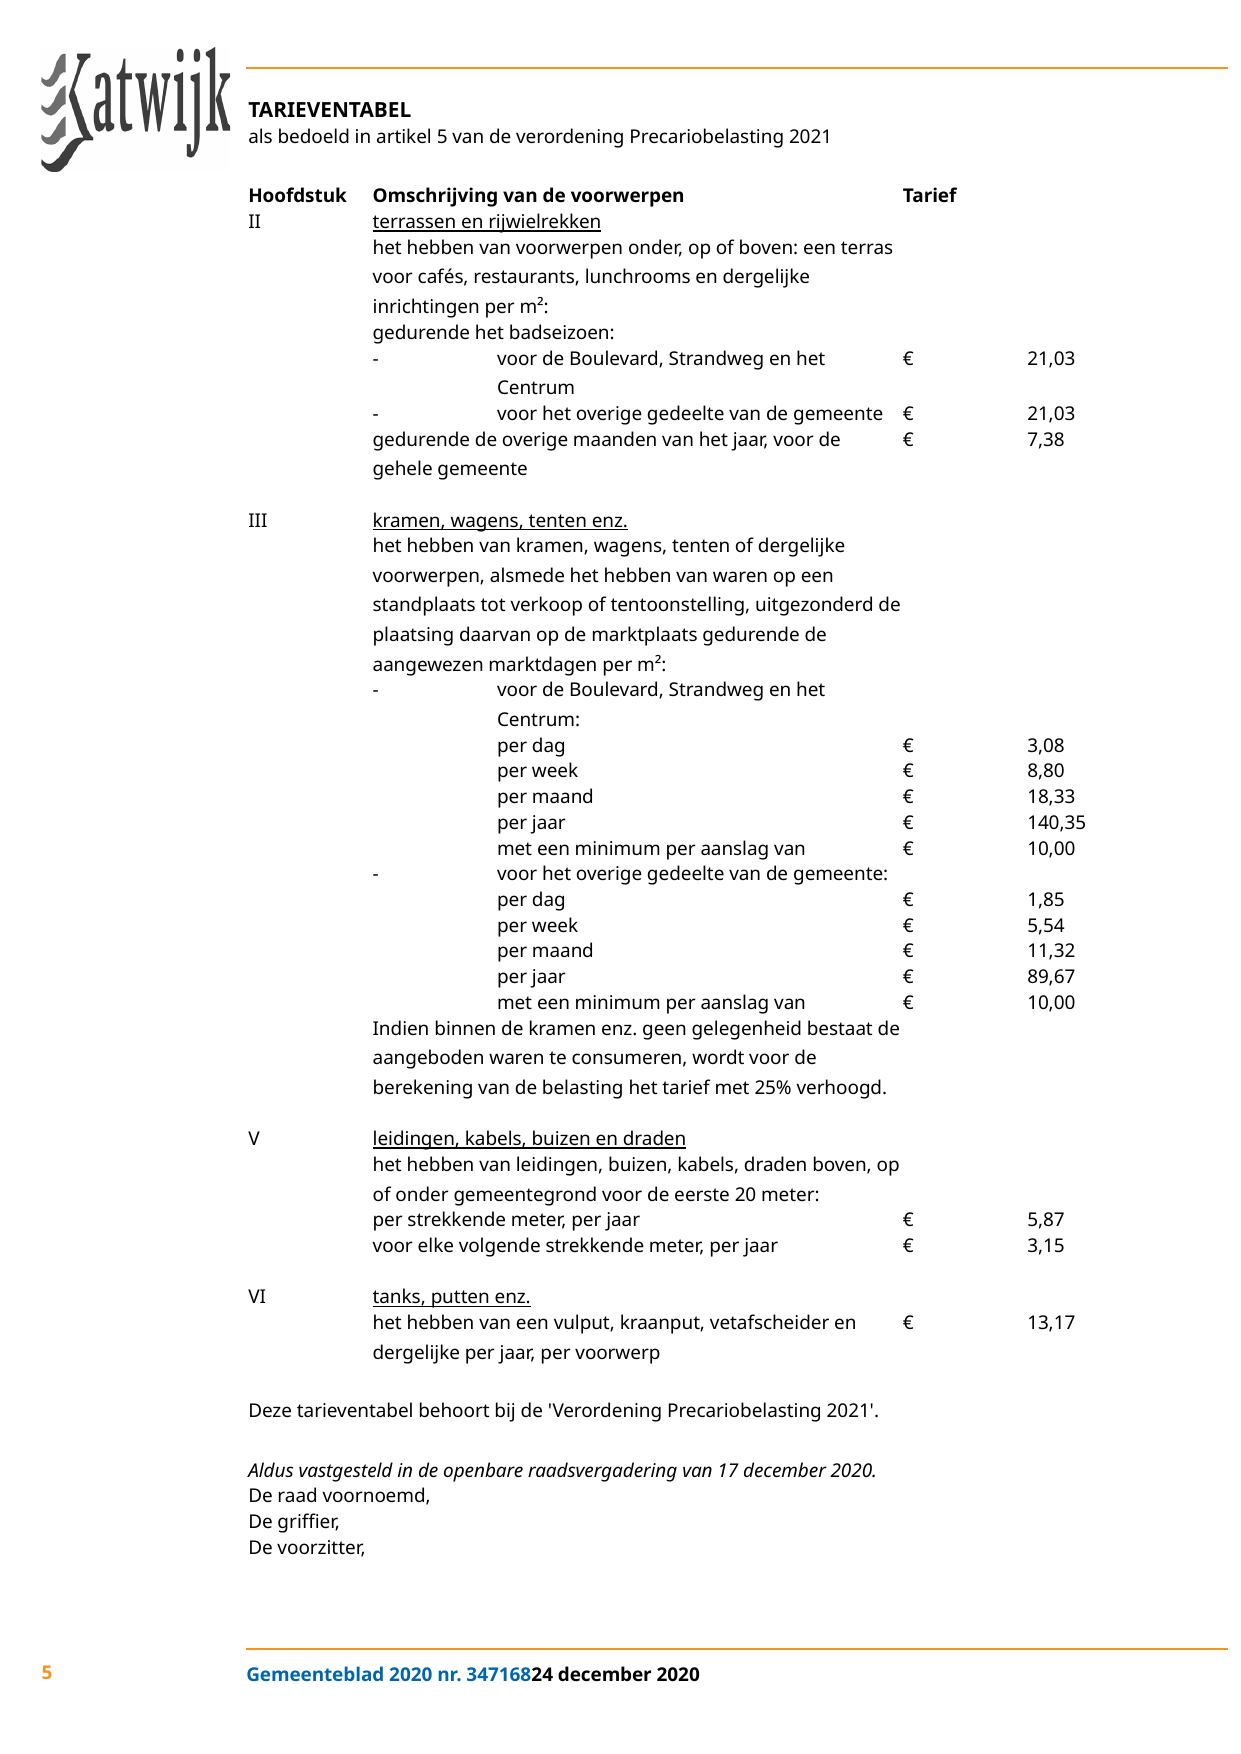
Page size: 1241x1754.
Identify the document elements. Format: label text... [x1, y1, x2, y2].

table_cell [1027, 1126, 1152, 1151]
table_cell [1027, 1284, 1152, 1309]
table_cell [373, 989, 497, 1015]
table_cell [248, 533, 372, 677]
table_cell II [248, 208, 372, 234]
table_cell € [903, 1207, 1027, 1232]
table_cell € [903, 964, 1027, 989]
table_cell [903, 1151, 1027, 1207]
table_cell € [903, 989, 1027, 1015]
table_cell [373, 886, 497, 912]
table_cell [248, 426, 372, 481]
table_cell [248, 1015, 372, 1100]
table_cell [248, 758, 372, 783]
table_cell per maand [497, 783, 903, 809]
table_cell [248, 677, 372, 732]
table_cell € [903, 1232, 1027, 1258]
table_cell [248, 1258, 1152, 1284]
table_cell 5,87 [1027, 1207, 1152, 1232]
table_cell [248, 783, 372, 809]
table_cell Indien binnen de kramen enz. geen gelegenheid bestaat de aangeboden waren te consumeren, wordt voor de berekening van de belasting het tarief met 25% verhoogd. [373, 1015, 903, 1100]
table_cell € [903, 426, 1027, 481]
text TARIEVENTABEL [248, 95, 1152, 123]
table_cell [373, 912, 497, 938]
table_cell per jaar [497, 964, 903, 989]
table_cell [903, 1126, 1027, 1151]
table_cell - [373, 345, 497, 400]
table_cell 11,32 [1027, 938, 1152, 963]
table_cell [903, 1284, 1027, 1309]
table_cell per week [497, 912, 903, 938]
table_cell [248, 1151, 372, 1207]
table_cell [248, 1207, 372, 1232]
table_cell [1027, 1151, 1152, 1207]
table_cell gedurende het badseizoen: [373, 319, 903, 345]
table_cell [248, 481, 1152, 507]
table_cell het hebben van kramen, wagens, tenten of dergelijke voorwerpen, alsmede het hebben van waren op een standplaats tot verkoop of tentoonstelling, uitgezonderd de plaatsing daarvan op de marktplaats gedurende de aangewezen marktdagen per m²: [373, 533, 903, 677]
table_cell [903, 861, 1027, 886]
table_cell het hebben van een vulput, kraanput, vetafscheider en dergelijke per jaar, per voorwerp [373, 1310, 903, 1365]
table_cell 3,08 [1027, 732, 1152, 758]
table_cell € [903, 809, 1027, 835]
table_cell terrassen en rijwielrekken [373, 208, 903, 234]
table_cell [248, 400, 372, 426]
table_cell € [903, 345, 1027, 400]
table_header Omschrijving van de voorwerpen [373, 183, 903, 208]
table_cell € [903, 758, 1027, 783]
table_cell [248, 861, 372, 886]
table_cell - [373, 861, 497, 886]
table_cell [1027, 208, 1152, 234]
table_cell V [248, 1126, 372, 1151]
table_cell [373, 732, 497, 758]
table_cell [248, 1310, 372, 1365]
table_cell [1027, 861, 1152, 886]
table_cell het hebben van voorwerpen onder, op of boven: een terras voor cafés, restaurants, lunchrooms en dergelijke inrichtingen per m²: [373, 234, 903, 319]
table_cell [373, 964, 497, 989]
text De raad voornoemd, [248, 1482, 1152, 1508]
table_cell [248, 1100, 1152, 1126]
table_cell leidingen, kabels, buizen en draden [373, 1126, 903, 1151]
table_cell [248, 809, 372, 835]
table_cell [248, 234, 372, 319]
table_cell [903, 319, 1027, 345]
table_cell kramen, wagens, tenten enz. [373, 507, 903, 532]
table_cell [903, 208, 1027, 234]
table_cell [903, 533, 1027, 677]
table_cell [248, 938, 372, 963]
table_cell [903, 234, 1027, 319]
table_cell voor het overige gedeelte van de gemeente: [497, 861, 903, 886]
table_cell - [373, 400, 497, 426]
table_cell [248, 732, 372, 758]
table_cell per strekkende meter, per jaar [373, 1207, 903, 1232]
table_cell het hebben van leidingen, buizen, kabels, draden boven, op of onder gemeentegrond voor de eerste 20 meter: [373, 1151, 903, 1207]
table_cell voor de Boulevard, Strandweg en het Centrum [497, 345, 903, 400]
table_cell 10,00 [1027, 989, 1152, 1015]
table_cell per week [497, 758, 903, 783]
table_cell [1027, 234, 1152, 319]
table_cell 89,67 [1027, 964, 1152, 989]
table_cell € [903, 835, 1027, 861]
table_cell per maand [497, 938, 903, 963]
table_cell [903, 1015, 1027, 1100]
table_cell 10,00 [1027, 835, 1152, 861]
table_cell voor elke volgende strekkende meter, per jaar [373, 1232, 903, 1258]
text De griffier, [248, 1508, 1152, 1534]
table_cell 8,80 [1027, 758, 1152, 783]
table_cell 21,03 [1027, 345, 1152, 400]
table_cell III [248, 507, 372, 532]
table_cell € [903, 1310, 1027, 1365]
table_cell 140,35 [1027, 809, 1152, 835]
table_cell 18,33 [1027, 783, 1152, 809]
table_cell 13,17 [1027, 1310, 1152, 1365]
table_cell € [903, 732, 1027, 758]
table_cell [248, 964, 372, 989]
table_cell tanks, putten enz. [373, 1284, 903, 1309]
table_cell [1027, 1015, 1152, 1100]
table_cell voor het overige gedeelte van de gemeente [497, 400, 903, 426]
table_cell [1027, 319, 1152, 345]
table_cell 3,15 [1027, 1232, 1152, 1258]
table_cell [248, 989, 372, 1015]
text Deze tarieventabel behoort bij de 'Verordening Precariobelasting 2021'. [248, 1398, 1152, 1423]
table_cell met een minimum per aanslag van [497, 835, 903, 861]
table_cell [373, 783, 497, 809]
table_cell [1027, 533, 1152, 677]
text Aldus vastgesteld in de openbare raadsvergadering van 17 december 2020. [248, 1457, 1152, 1482]
table_cell - [373, 677, 497, 732]
table_cell gedurende de overige maanden van het jaar, voor de gehele gemeente [373, 426, 903, 481]
table_cell met een minimum per aanslag van [497, 989, 903, 1015]
table_cell 5,54 [1027, 912, 1152, 938]
table_cell per dag [497, 886, 903, 912]
table_cell [903, 677, 1027, 732]
table_cell VI [248, 1284, 372, 1309]
table_cell voor de Boulevard, Strandweg en het Centrum: [497, 677, 903, 732]
table_cell per dag [497, 732, 903, 758]
table_cell € [903, 938, 1027, 963]
picture [41, 47, 231, 172]
table_cell [373, 758, 497, 783]
table_header Hoofdstuk [248, 183, 372, 208]
table_cell [1027, 677, 1152, 732]
table_cell [373, 835, 497, 861]
table_cell € [903, 400, 1027, 426]
table_cell [248, 912, 372, 938]
text De voorzitter, [248, 1534, 1152, 1560]
table_cell € [903, 783, 1027, 809]
table_cell 21,03 [1027, 400, 1152, 426]
table_cell € [903, 886, 1027, 912]
table_cell € [903, 912, 1027, 938]
table_header Tarief [903, 183, 1152, 208]
table_cell per jaar [497, 809, 903, 835]
table_cell [373, 938, 497, 963]
table_cell [248, 319, 372, 345]
table_cell [373, 809, 497, 835]
table_cell [248, 1232, 372, 1258]
table_cell [903, 507, 1027, 532]
table_cell [1027, 507, 1152, 532]
text als bedoeld in artikel 5 van de verordening Precariobelasting 2021 [248, 123, 1152, 149]
table_cell [248, 886, 372, 912]
table_cell 1,85 [1027, 886, 1152, 912]
table_cell 7,38 [1027, 426, 1152, 481]
table_cell [248, 345, 372, 400]
table_cell [248, 835, 372, 861]
